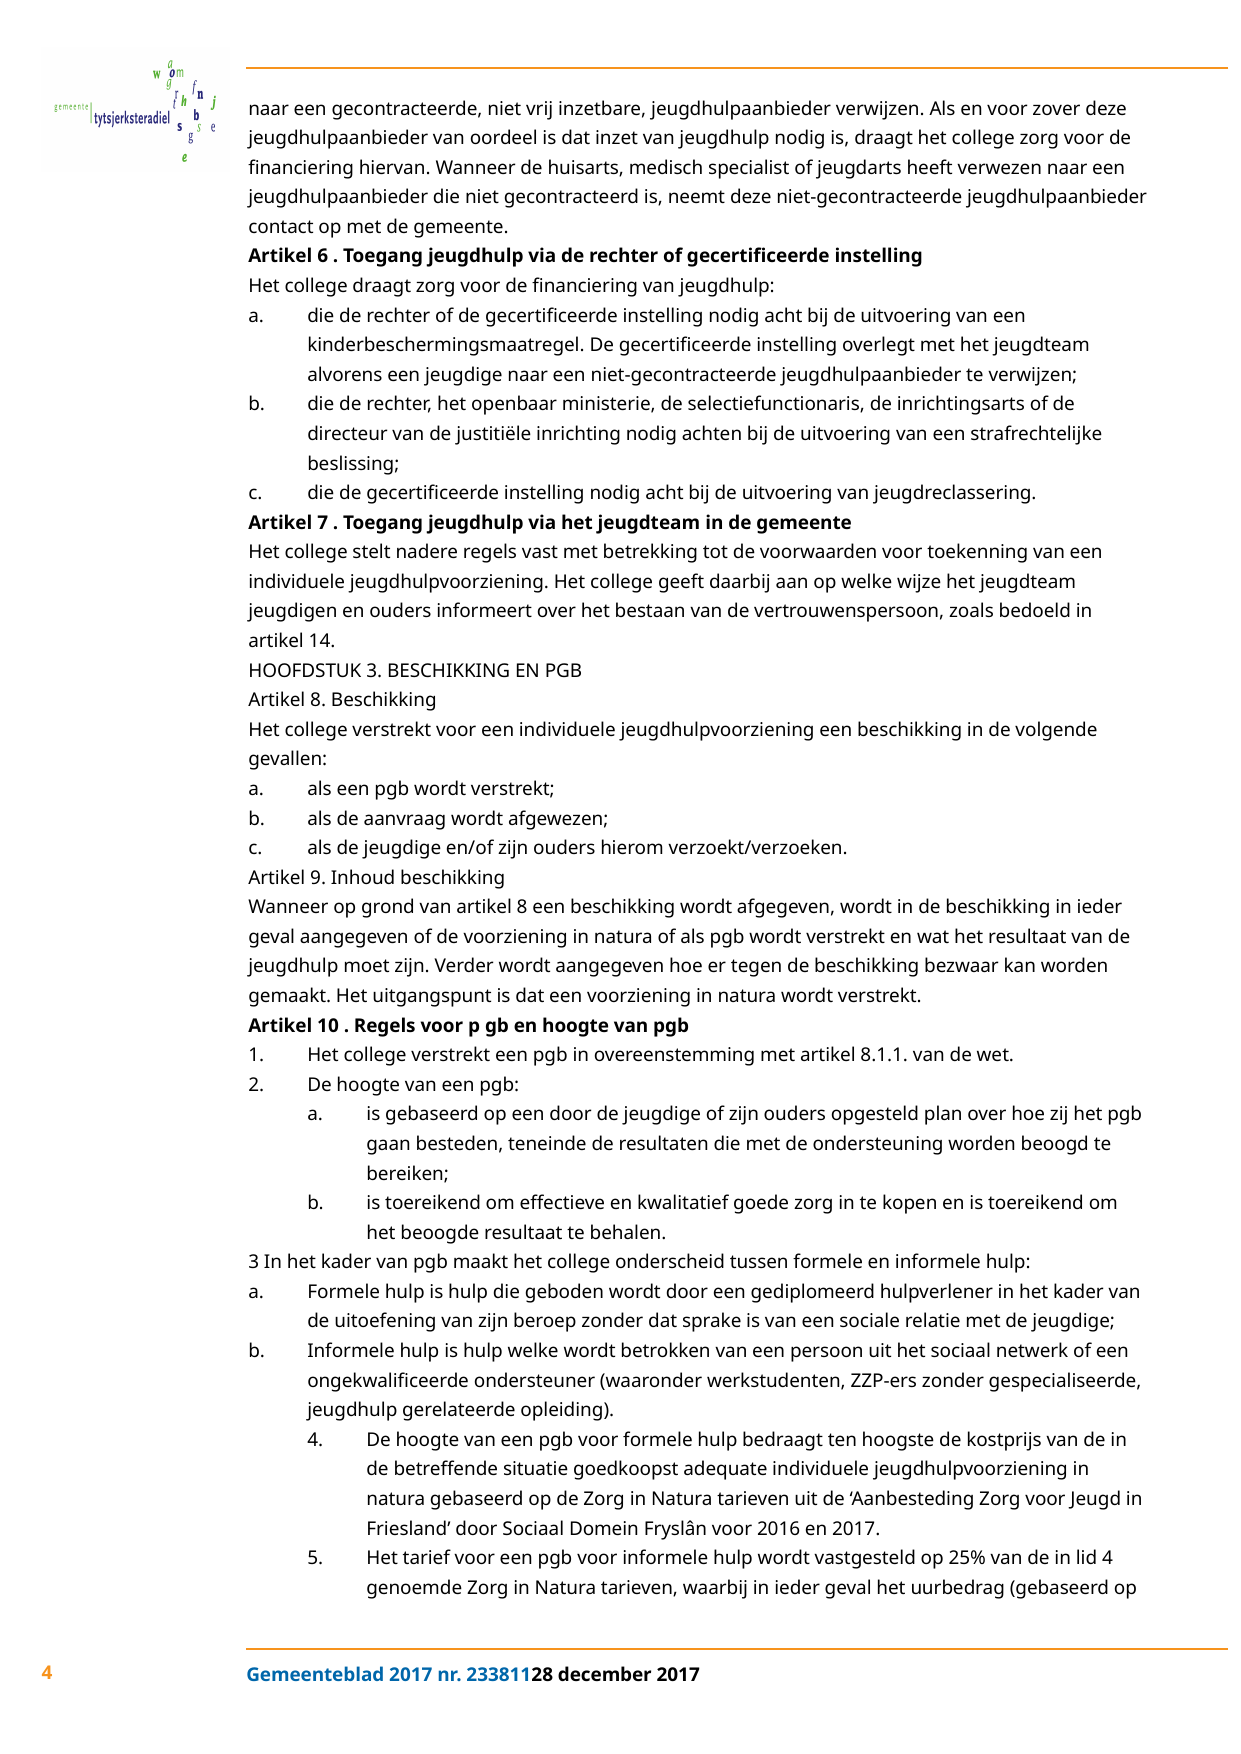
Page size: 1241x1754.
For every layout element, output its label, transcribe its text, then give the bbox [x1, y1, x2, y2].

text Artikel 8. Beschikking [248, 686, 1152, 712]
list die de gecertificeerde instelling nodig acht bij de uitvoering van jeugdreclassering. [248, 479, 1152, 505]
text Wanneer op grond van artikel 8 een beschikking wordt afgegeven, wordt in de beschikking in ieder geval aangegeven of de voorziening in natura of als pgb wordt verstrekt en wat het resultaat van de jeugdhulp moet zijn. Verder wordt aangegeven hoe er tegen de beschikking bezwaar kan worden gemaakt. Het uitgangspunt is dat een voorziening in natura wordt verstrekt. [248, 893, 1152, 1008]
list Het college verstrekt een pgb in overeenstemming met artikel 8.1.1. van de wet. [248, 1041, 1152, 1067]
text Artikel 7 . Toegang jeugdhulp via het jeugdteam in de gemeente [248, 509, 1152, 535]
list is gebaseerd op een door de jeugdige of zijn ouders opgesteld plan over hoe zij het pgb gaan besteden, teneinde de resultaten die met de ondersteuning worden beoogd te bereiken; [307, 1101, 1152, 1186]
text Artikel 9. Inhoud beschikking [248, 864, 1152, 890]
list is toereikend om effectieve en kwalitatief goede zorg in te kopen en is toereikend om het beoogde resultaat te behalen. [307, 1189, 1152, 1245]
text naar een gecontracteerde, niet vrij inzetbare, jeugdhulpaanbieder verwijzen. Als en voor zover deze jeugdhulpaanbieder van oordeel is dat inzet van jeugdhulp nodig is, draagt het college zorg voor de financiering hiervan. Wanneer de huisarts, medisch specialist of jeugdarts heeft verwezen naar een jeugdhulpaanbieder die niet gecontracteerd is, neemt deze niet-gecontracteerde jeugdhulpaanbieder contact op met de gemeente. [248, 95, 1152, 239]
text Het college stelt nadere regels vast met betrekking tot de voorwaarden voor toekenning van een individuele jeugdhulpvoorziening. Het college geeft daarbij aan op welke wijze het jeugdteam jeugdigen en ouders informeert over het bestaan van de vertrouwenspersoon, zoals bedoeld in artikel 14. [248, 538, 1152, 653]
list die de rechter of de gecertificeerde instelling nodig acht bij de uitvoering van een kinderbeschermingsmaatregel. De gecertificeerde instelling overlegt met het jeugdteam alvorens een jeugdige naar een niet-gecontracteerde jeugdhulpaanbieder te verwijzen; [248, 302, 1152, 387]
list Het tarief voor een pgb voor informele hulp wordt vastgesteld op 25% van de in lid 4 genoemde Zorg in Natura tarieven, waarbij in ieder geval het uurbedrag (gebaseerd op [307, 1544, 1152, 1600]
list als de aanvraag wordt afgewezen; [248, 805, 1152, 831]
text Het college draagt zorg voor de financiering van jeugdhulp: [248, 272, 1152, 298]
text 3 In het kader van pgb maakt het college onderscheid tussen formele en informele hulp: [248, 1248, 1152, 1274]
list als de jeugdige en/of zijn ouders hierom verzoekt/verzoeken. [248, 834, 1152, 860]
text Artikel 6 . Toegang jeugdhulp via de rechter of gecertificeerde instelling [248, 243, 1152, 268]
list als een pgb wordt verstrekt; [248, 775, 1152, 801]
list die de rechter, het openbaar ministerie, de selectiefunctionaris, de inrichtingsarts of de directeur van de justitiële inrichting nodig achten bij de uitvoering van een strafrechtelijke beslissing; [248, 391, 1152, 476]
list Informele hulp is hulp welke wordt betrokken van een persoon uit het sociaal netwerk of een ongekwalificeerde ondersteuner (waaronder werkstudenten, ZZP-ers zonder gespecialiseerde, jeugdhulp gerelateerde opleiding). [248, 1337, 1152, 1422]
list De hoogte van een pgb: [248, 1071, 1152, 1097]
text Artikel 10 . Regels voor p gb en hoogte van pgb [248, 1012, 1152, 1038]
picture [41, 47, 231, 172]
list Formele hulp is hulp die geboden wordt door een gediplomeerd hulpverlener in het kader van de uitoefening van zijn beroep zonder dat sprake is van een sociale relatie met de jeugdige; [248, 1278, 1152, 1333]
text Het college verstrekt voor een individuele jeugdhulpvoorziening een beschikking in de volgende gevallen: [248, 716, 1152, 771]
list De hoogte van een pgb voor formele hulp bedraagt ten hoogste de kostprijs van de in de betreffende situatie goedkoopst adequate individuele jeugdhulpvoorziening in natura gebaseerd op de Zorg in Natura tarieven uit de ‘Aanbesteding Zorg voor Jeugd in Friesland’ door Sociaal Domein Fryslân voor 2016 en 2017. [307, 1426, 1152, 1541]
text HOOFDSTUK 3. BESCHIKKING EN PGB [248, 657, 1152, 683]
